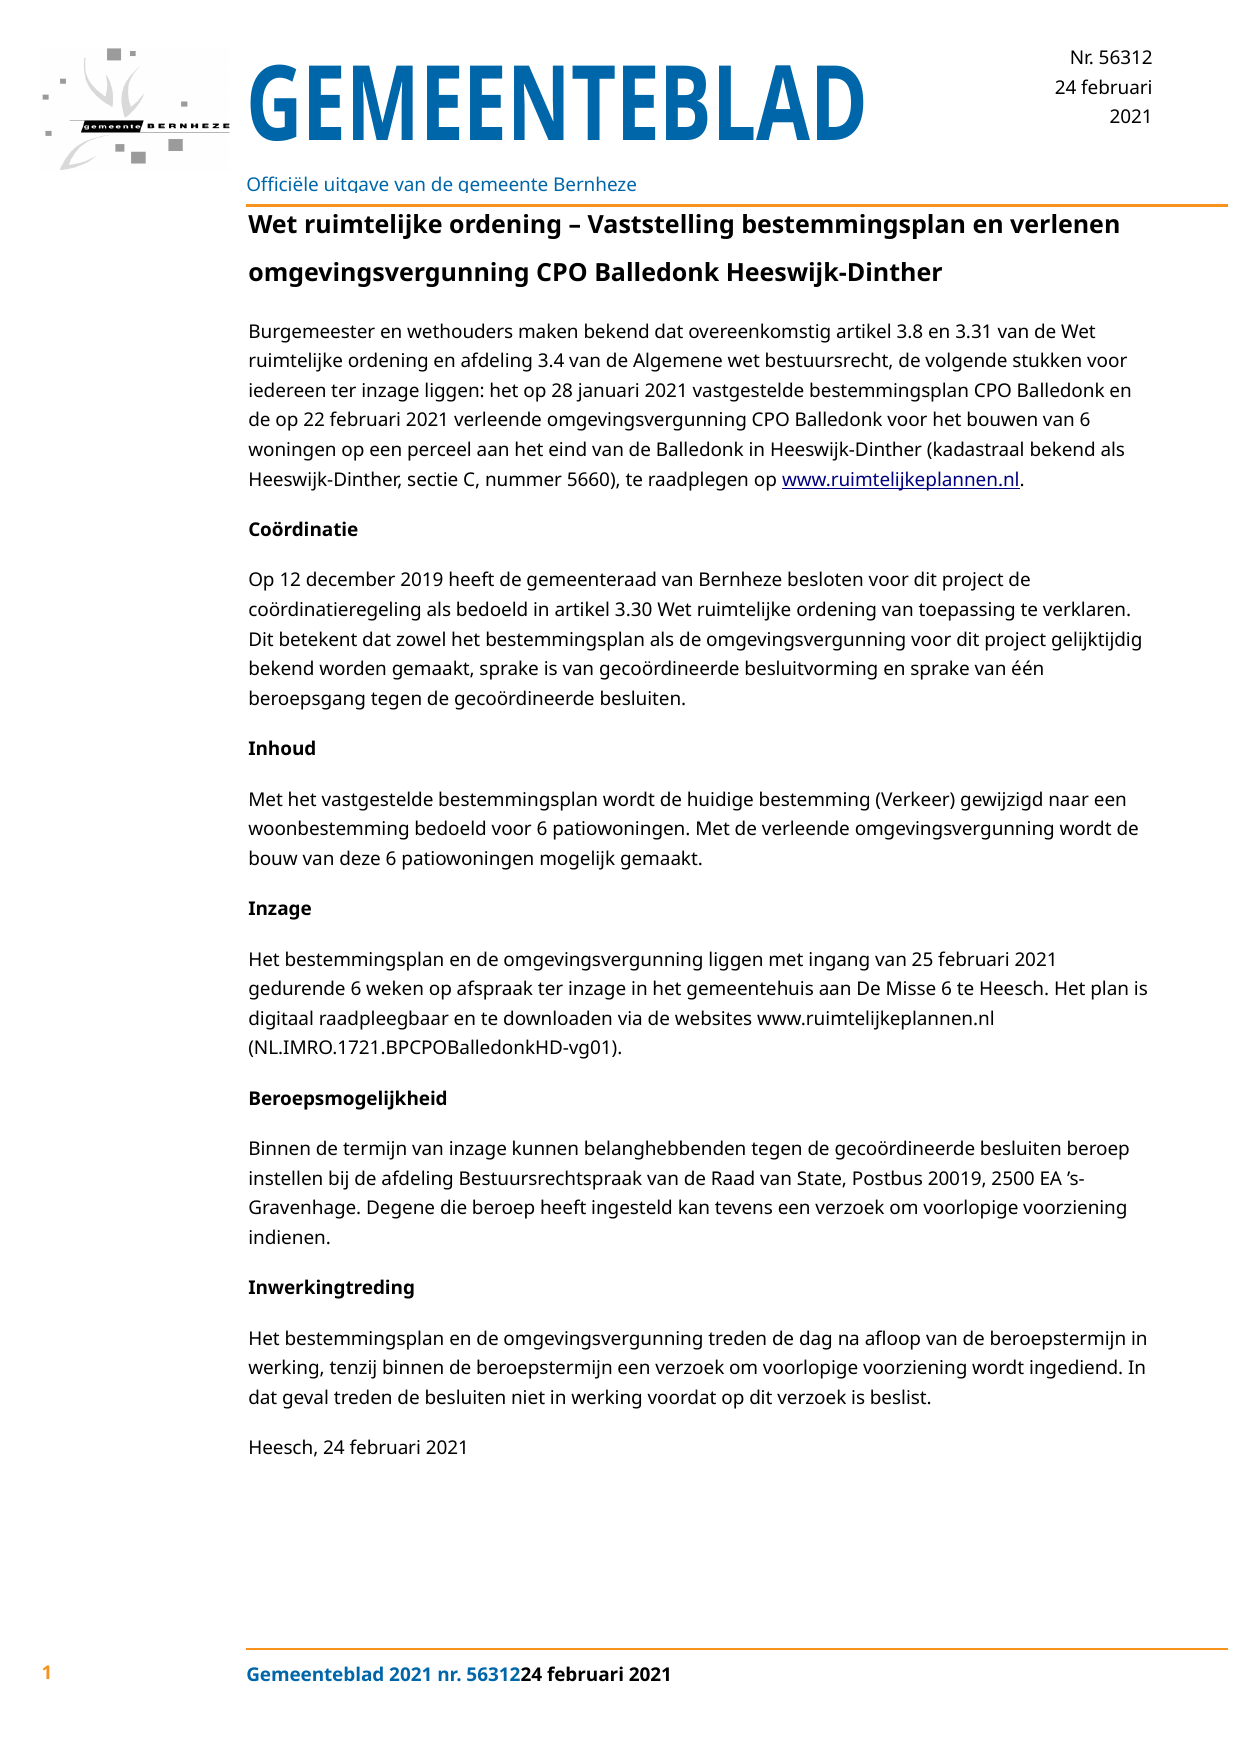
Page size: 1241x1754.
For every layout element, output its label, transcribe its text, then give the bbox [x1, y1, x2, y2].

text Inzage [248, 895, 1152, 921]
text Binnen de termijn van inzage kunnen belanghebbenden tegen de gecoördineerde besluiten beroep instellen bij de afdeling Bestuursrechtspraak van de Raad van State, Postbus 20019, 2500 EA ’s-Gravenhage. Degene die beroep heeft ingesteld kan tevens een verzoek om voorlopige voorziening indienen. [248, 1135, 1152, 1250]
picture [41, 47, 231, 172]
text Het bestemmingsplan en de omgevingsvergunning liggen met ingang van 25 februari 2021 gedurende 6 weken op afspraak ter inzage in het gemeentehuis aan De Misse 6 te Heesch. Het plan is digitaal raadpleegbaar en te downloaden via de websites www.ruimtelijkeplannen.nl (NL.IMRO.1721.BPCPOBalledonkHD-vg01). [248, 946, 1152, 1060]
text Het bestemmingsplan en de omgevingsvergunning treden de dag na afloop van de beroepstermijn in werking, tenzij binnen de beroepstermijn een verzoek om voorlopige voorziening wordt ingediend. In dat geval treden de besluiten niet in werking voordat op dit verzoek is beslist. [248, 1325, 1152, 1410]
text Coördinatie [248, 516, 1152, 542]
text Op 12 december 2019 heeft de gemeenteraad van Bernheze besloten voor dit project de coördinatieregeling als bedoeld in artikel 3.30 Wet ruimtelijke ordening van toepassing te verklaren. Dit betekent dat zowel het bestemmingsplan als de omgevingsvergunning voor dit project gelijktijdig bekend worden gemaakt, sprake is van gecoördineerde besluitvorming en sprake van één beroepsgang tegen de gecoördineerde besluiten. [248, 567, 1152, 711]
text Met het vastgestelde bestemmingsplan wordt de huidige bestemming (Verkeer) gewijzigd naar een woonbestemming bedoeld voor 6 patiowoningen. Met de verleende omgevingsvergunning wordt de bouw van deze 6 patiowoningen mogelijk gemaakt. [248, 786, 1152, 871]
text Wet ruimtelijke ordening – Vaststelling bestemmingsplan en verlenen omgevingsvergunning CPO Balledonk Heeswijk-Dinther [248, 207, 1152, 288]
text Beroepsmogelijkheid [248, 1085, 1152, 1111]
text Inhoud [248, 735, 1152, 761]
text Heesch, 24 februari 2021 [248, 1434, 1152, 1460]
text Burgemeester en wethouders maken bekend dat overeenkomstig artikel 3.8 en 3.31 van de Wet ruimtelijke ordening en afdeling 3.4 van de Algemene wet bestuursrecht, de volgende stukken voor iedereen ter inzage liggen: het op 28 januari 2021 vastgestelde bestemmingsplan CPO Balledonk en de op 22 februari 2021 verleende omgevingsvergunning CPO Balledonk voor het bouwen van 6 woningen op een perceel aan het eind van de Balledonk in Heeswijk-Dinther (kadastraal bekend als Heeswijk-Dinther, sectie C, nummer 5660), te raadplegen op www.ruimtelijkeplannen.nl. [248, 318, 1152, 492]
text Inwerkingtreding [248, 1274, 1152, 1300]
